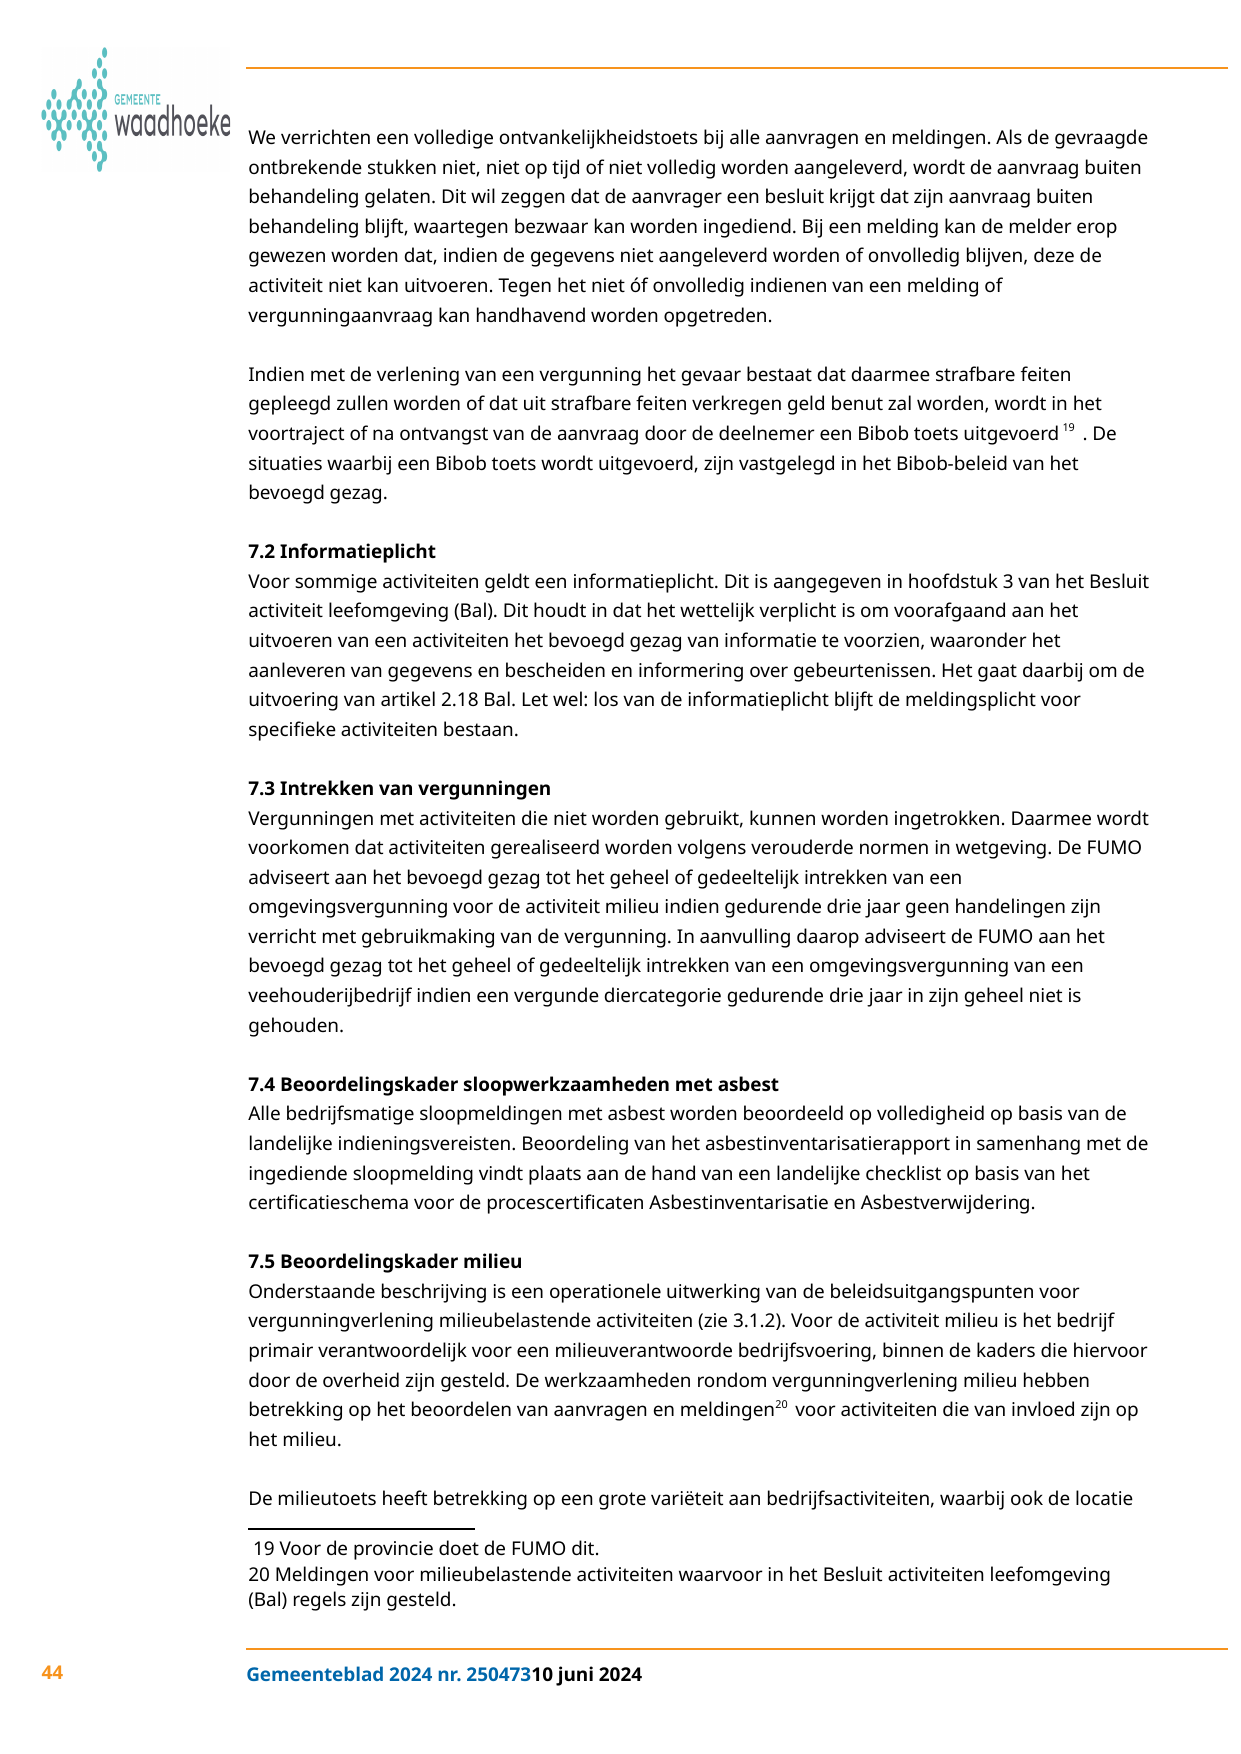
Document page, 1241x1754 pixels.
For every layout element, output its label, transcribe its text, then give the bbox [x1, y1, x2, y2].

text De milieutoets heeft betrekking op een grote variëteit aan bedrijfsactiviteiten, waarbij ook de locatie [248, 1485, 1152, 1511]
text Indien met de verlening van een vergunning het gevaar bestaat dat daarmee strafbare feiten gepleegd zullen worden of dat uit strafbare feiten verkregen geld benut zal worden, wordt in het voortraject of na ontvangst van de aanvraag door de deelnemer een Bibob toets uitgevoerd . De situaties waarbij een Bibob toets wordt uitgevoerd, zijn vastgelegd in het Bibob-beleid van het bevoegd gezag. [248, 361, 1152, 505]
picture [41, 47, 231, 172]
text We verrichten een volledige ontvankelijkheidstoets bij alle aanvragen en meldingen. Als de gevraagde ontbrekende stukken niet, niet op tijd of niet volledig worden aangeleverd, wordt de aanvraag buiten behandeling gelaten. Dit wil zeggen dat de aanvrager een besluit krijgt dat zijn aanvraag buiten behandeling blijft, waartegen bezwaar kan worden ingediend. Bij een melding kan de melder erop gewezen worden dat, indien de gegevens niet aangeleverd worden of onvolledig blijven, deze de activiteit niet kan uitvoeren. Tegen het niet óf onvolledig indienen van een melding of vergunningaanvraag kan handhavend worden opgetreden. [248, 124, 1152, 328]
text Voor sommige activiteiten geldt een informatieplicht. Dit is aangegeven in hoofdstuk 3 van het Besluit activiteit leefomgeving (Bal). Dit houdt in dat het wettelijk verplicht is om voorafgaand aan het uitvoeren van een activiteiten het bevoegd gezag van informatie te voorzien, waaronder het aanleveren van gegevens en bescheiden en informering over gebeurtenissen. Het gaat daarbij om de uitvoering van artikel 2.18 Bal. Let wel: los van de informatieplicht blijft de meldingsplicht voor specifieke activiteiten bestaan. [248, 568, 1152, 742]
text Voor de provincie doet de FUMO dit. [248, 1535, 1152, 1561]
text Meldingen voor milieubelastende activiteiten waarvoor in het Besluit activiteiten leefomgeving (Bal) regels zijn gesteld. [248, 1561, 1152, 1612]
text Alle bedrijfsmatige sloopmeldingen met asbest worden beoordeeld op volledigheid op basis van de landelijke indieningsvereisten. Beoordeling van het asbestinventarisatierapport in samenhang met de ingediende sloopmelding vindt plaats aan de hand van een landelijke checklist op basis van het certificatieschema voor de procescertificaten Asbestinventarisatie en Asbestverwijdering. [248, 1101, 1152, 1215]
text 7.4 Beoordelingskader sloopwerkzaamheden met asbest [248, 1071, 1152, 1097]
text 7.5 Beoordelingskader milieu [248, 1248, 1152, 1274]
text Onderstaande beschrijving is een operationele uitwerking van de beleidsuitgangspunten voor vergunningverlening milieubelastende activiteiten (zie 3.1.2). Voor de activiteit milieu is het bedrijf primair verantwoordelijk voor een milieuverantwoorde bedrijfsvoering, binnen de kaders die hiervoor door de overheid zijn gesteld. De werkzaamheden rondom vergunningverlening milieu hebben betrekking op het beoordelen van aanvragen en meldingen voor activiteiten die van invloed zijn op het milieu. [248, 1278, 1152, 1452]
text 7.3 Intrekken van vergunningen [248, 775, 1152, 801]
text Vergunningen met activiteiten die niet worden gebruikt, kunnen worden ingetrokken. Daarmee wordt voorkomen dat activiteiten gerealiseerd worden volgens verouderde normen in wetgeving. De FUMO adviseert aan het bevoegd gezag tot het geheel of gedeeltelijk intrekken van een omgevingsvergunning voor de activiteit milieu indien gedurende drie jaar geen handelingen zijn verricht met gebruikmaking van de vergunning. In aanvulling daarop adviseert de FUMO aan het bevoegd gezag tot het geheel of gedeeltelijk intrekken van een omgevingsvergunning van een veehouderijbedrijf indien een vergunde diercategorie gedurende drie jaar in zijn geheel niet is gehouden. [248, 805, 1152, 1038]
text 7.2 Informatieplicht [248, 538, 1152, 564]
